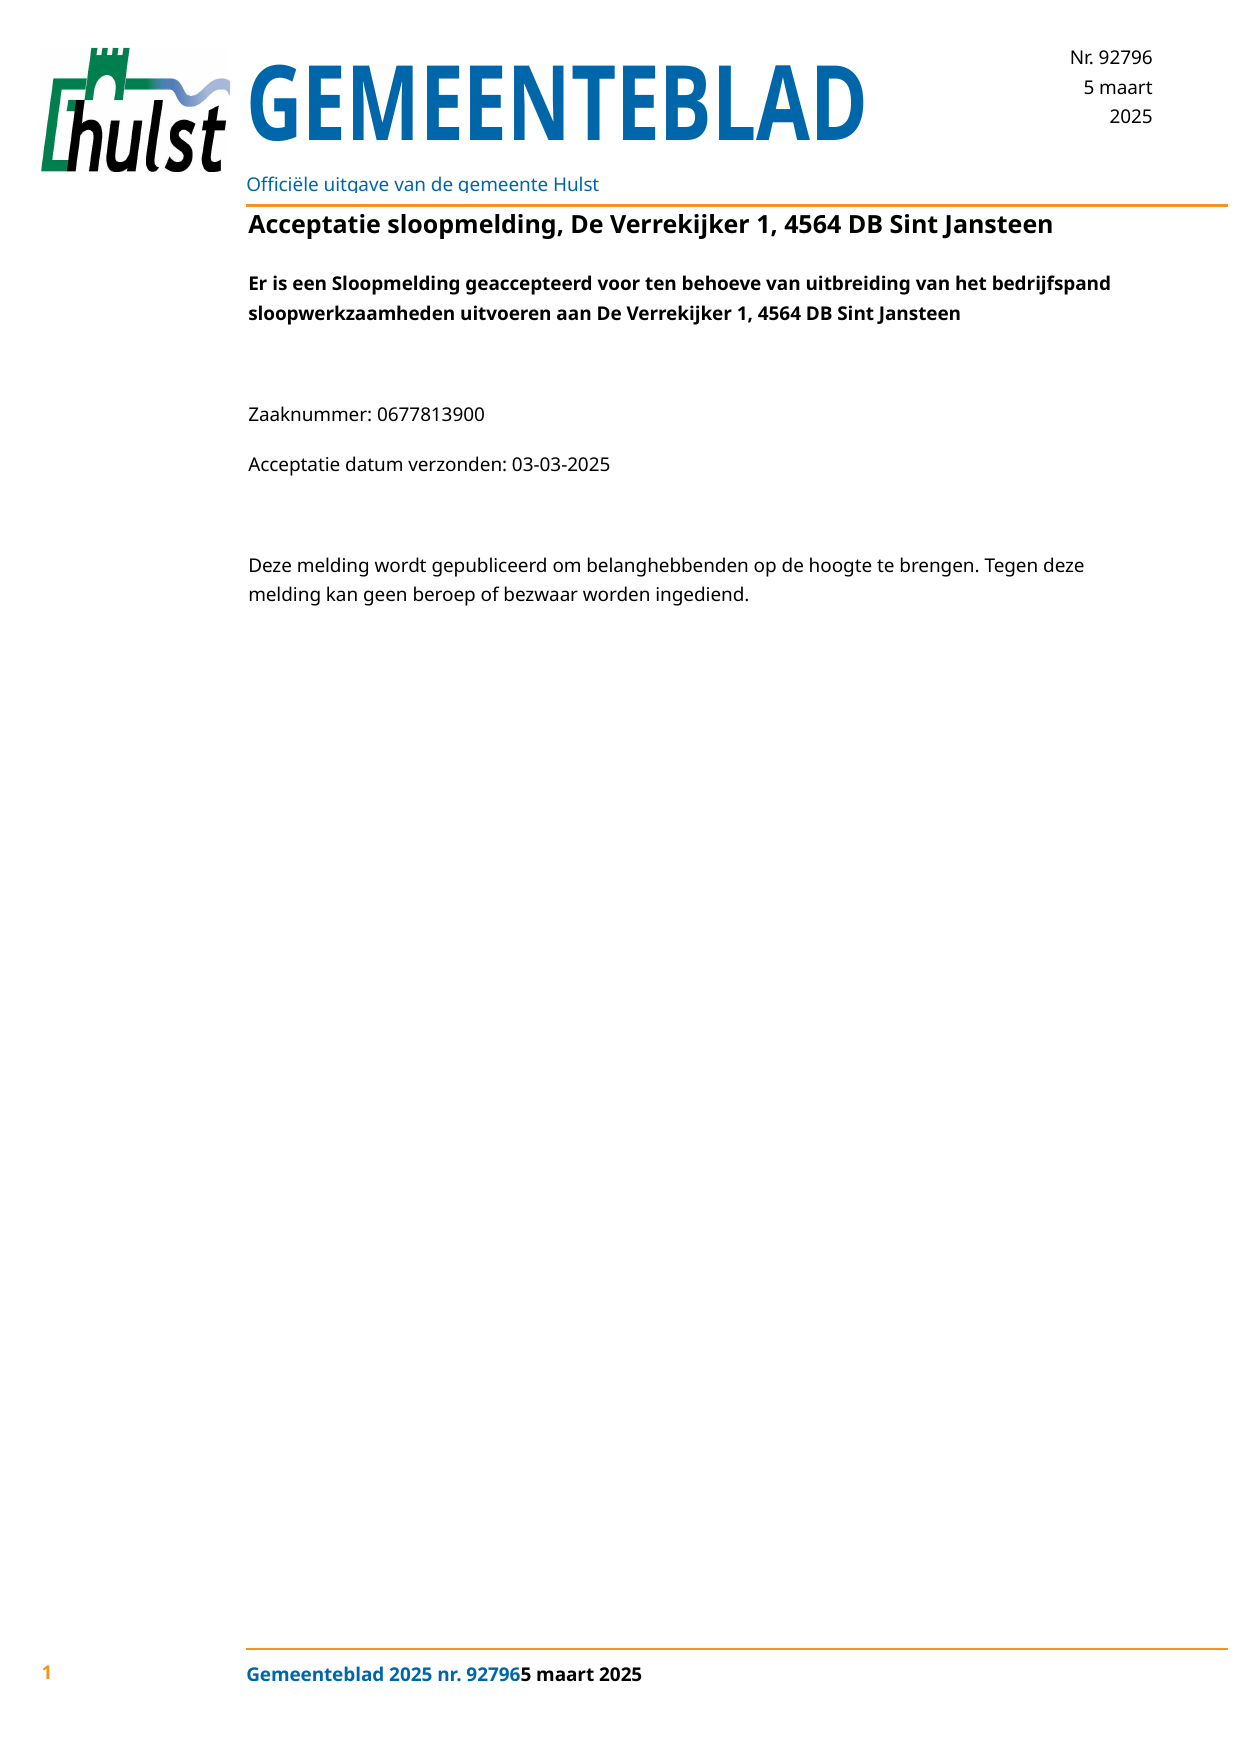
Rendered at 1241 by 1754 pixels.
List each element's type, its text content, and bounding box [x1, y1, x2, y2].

text Acceptatie datum verzonden: 03-03-2025 [248, 451, 1152, 477]
text Zaaknummer: 0677813900 [248, 401, 1152, 426]
text Deze melding wordt gepubliceerd om belanghebbenden op de hoogte te brengen. Tegen deze melding kan geen beroep of bezwaar worden ingediend. [248, 552, 1152, 607]
text Er is een Sloopmelding geaccepteerd voor ten behoeve van uitbreiding van het bedrijfspand sloopwerkzaamheden uitvoeren aan De Verrekijker 1, 4564 DB Sint Jansteen [248, 270, 1152, 326]
picture [41, 47, 231, 172]
text Acceptatie sloopmelding, De Verrekijker 1, 4564 DB Sint Jansteen [248, 207, 1152, 241]
